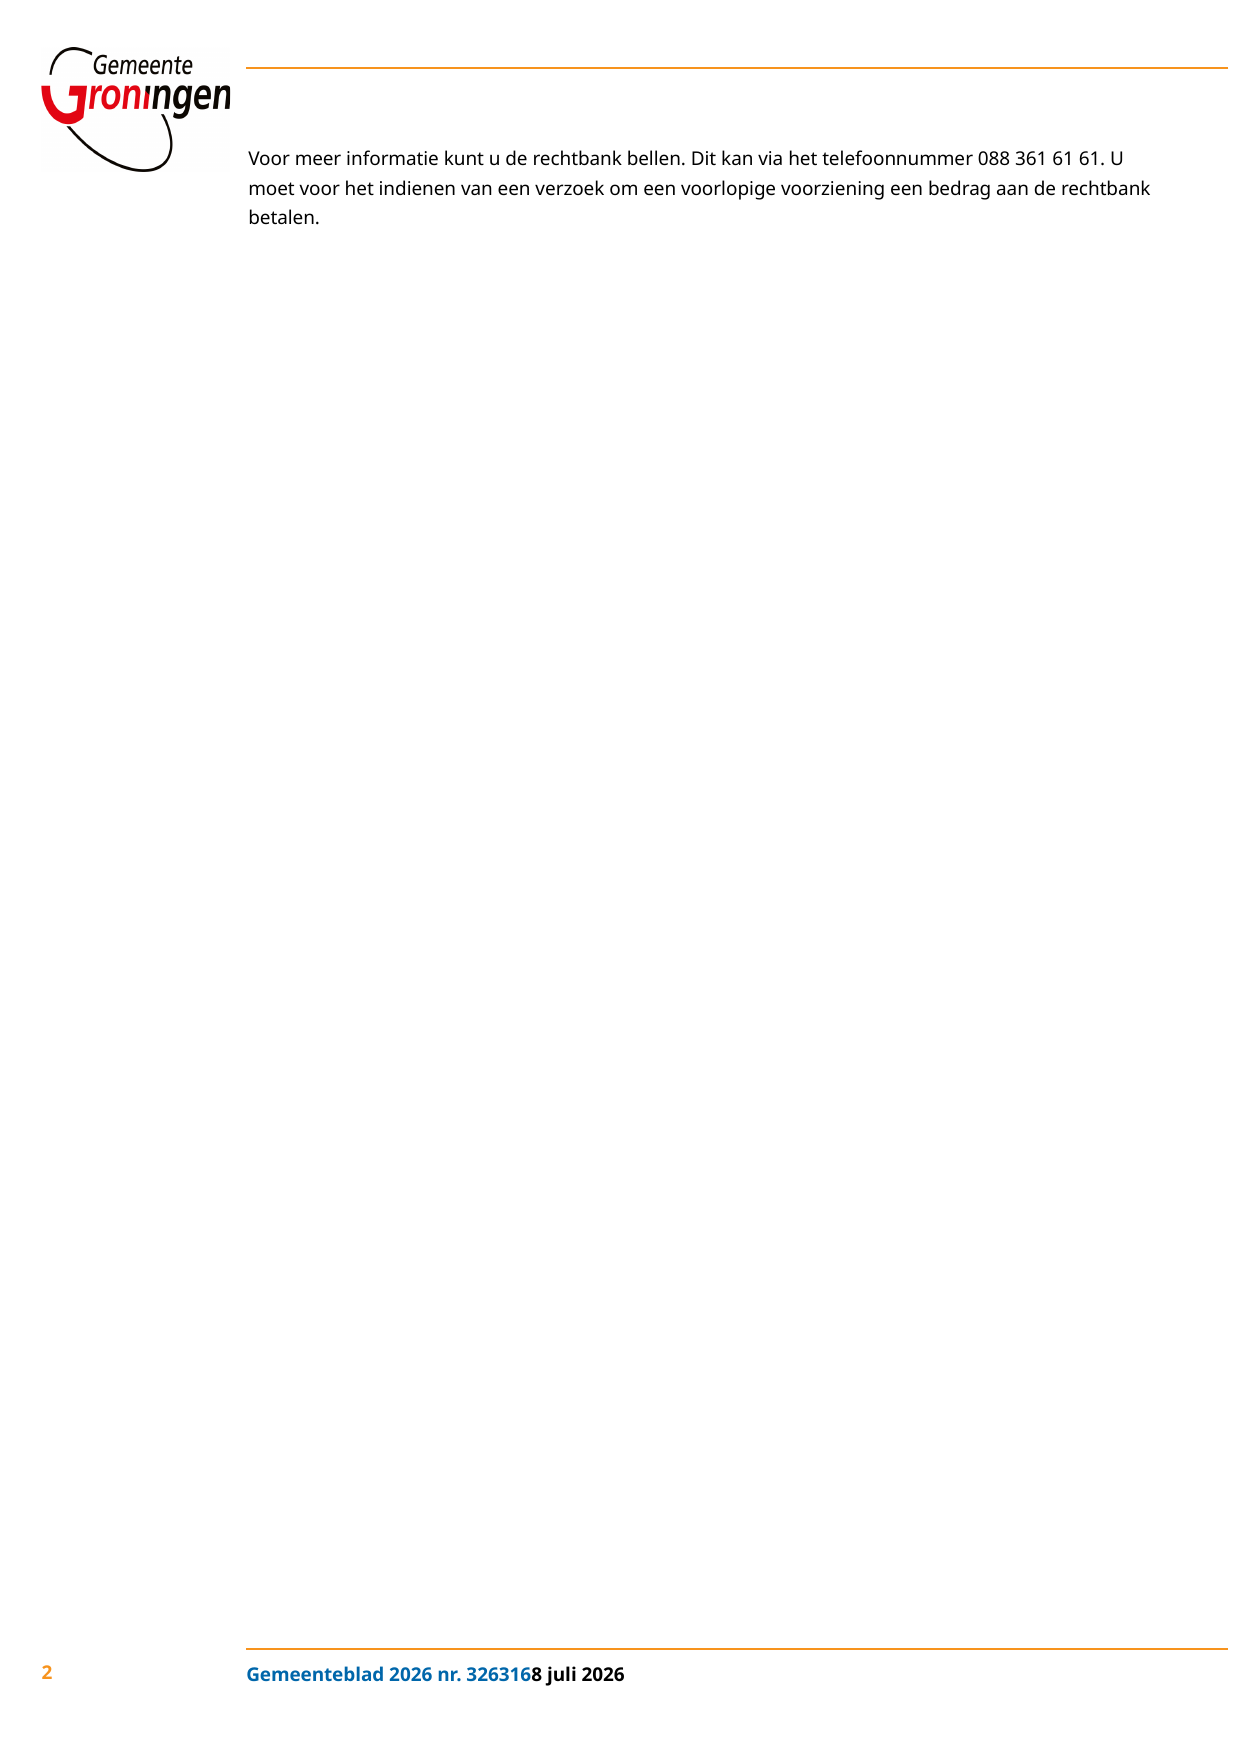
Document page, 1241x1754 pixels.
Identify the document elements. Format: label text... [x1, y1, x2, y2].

picture [41, 47, 231, 172]
text Voor meer informatie kunt u de rechtbank bellen. Dit kan via het telefoonnummer 088 361 61 61. U moet voor het indienen van een verzoek om een voorlopige voorziening een bedrag aan de rechtbank betalen. [248, 145, 1152, 230]
